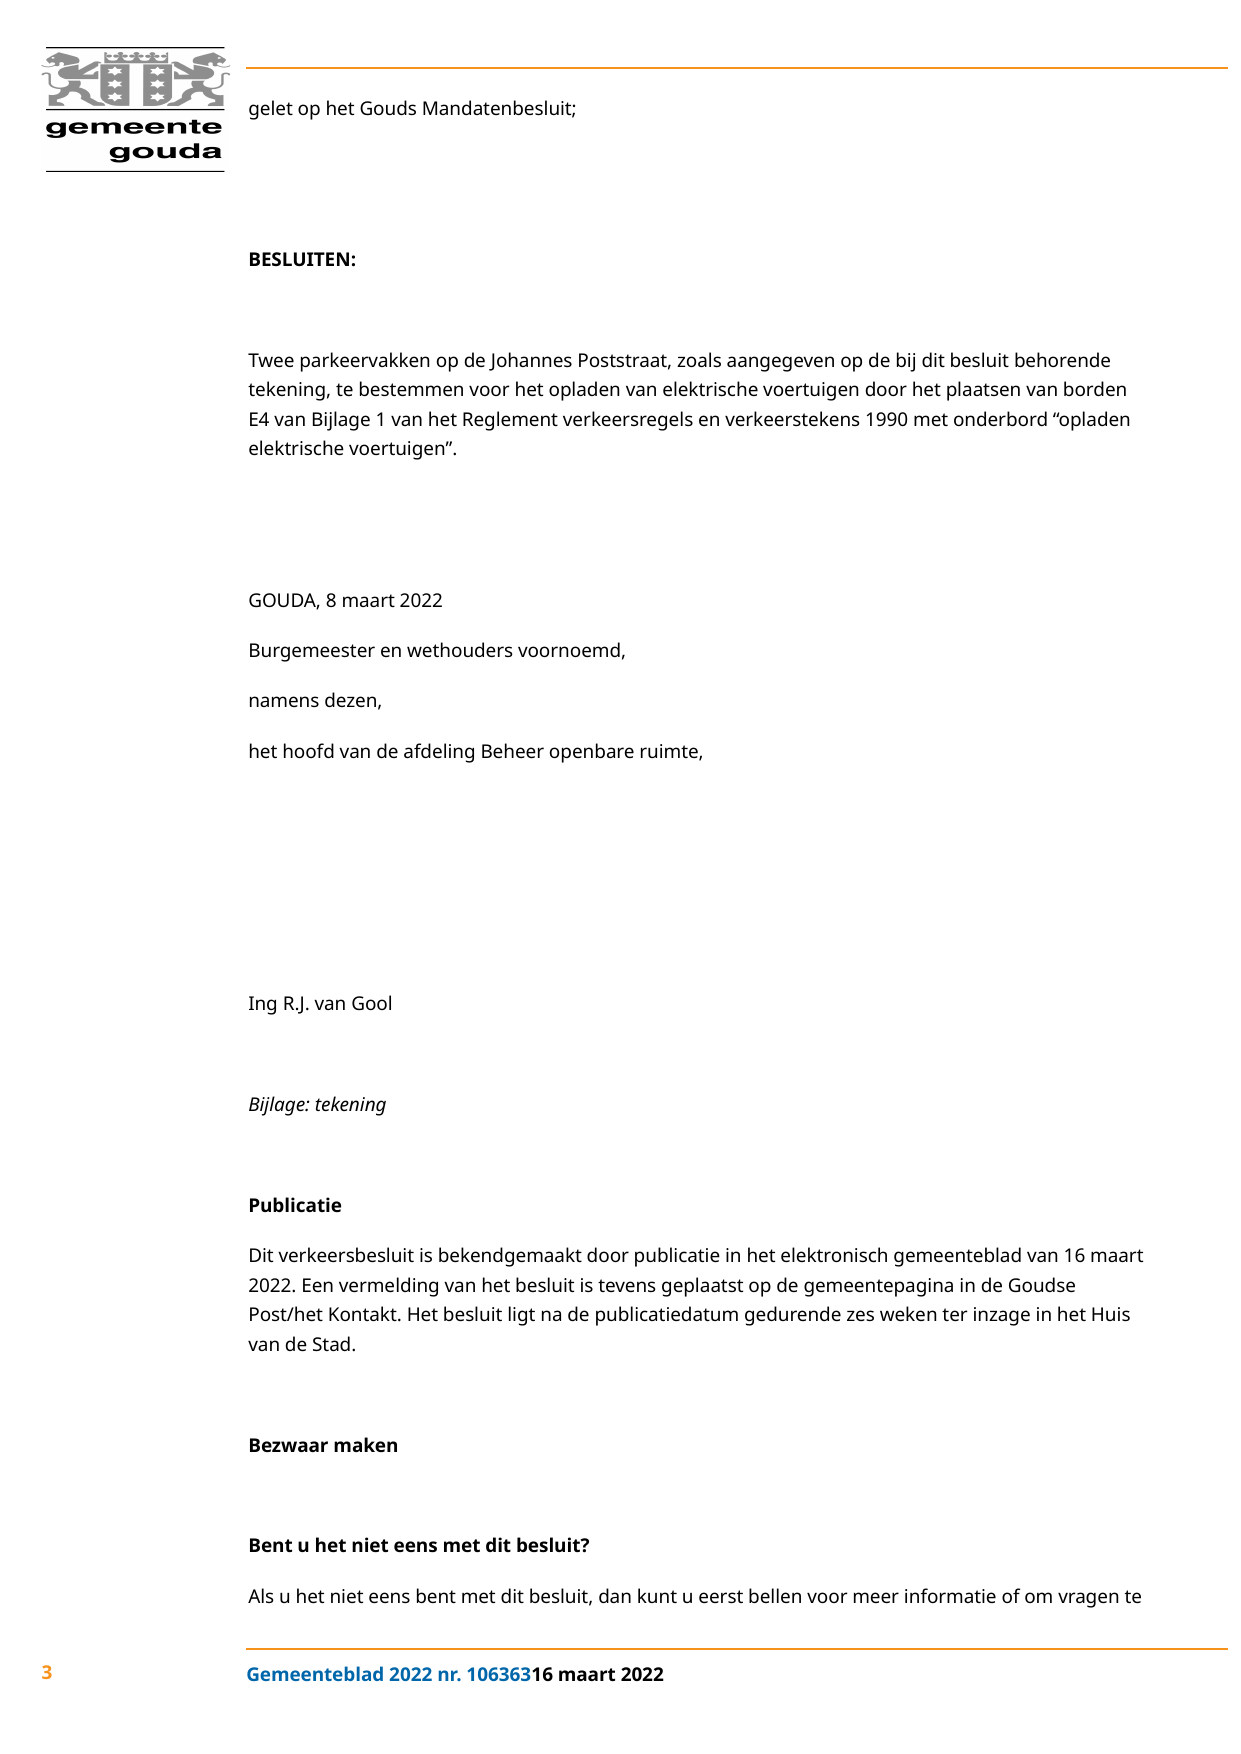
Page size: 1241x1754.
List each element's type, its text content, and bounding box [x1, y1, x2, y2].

text Twee parkeervakken op de Johannes Poststraat, zoals aangegeven op de bij dit besluit behorende tekening, te bestemmen voor het opladen van elektrische voertuigen door het plaatsen van borden E4 van Bijlage 1 van het Reglement verkeersregels en verkeerstekens 1990 met onderbord “opladen elektrische voertuigen”. [248, 347, 1152, 461]
text Burgemeester en wethouders voornoemd, [248, 637, 1152, 663]
text Bezwaar maken [248, 1432, 1152, 1458]
text BESLUITEN: [248, 246, 1152, 272]
text Dit verkeersbesluit is bekendgemaakt door publicatie in het elektronisch gemeenteblad van 16 maart 2022. Een vermelding van het besluit is tevens geplaatst op de gemeentepagina in de Goudse Post/het Kontakt. Het besluit ligt na de publicatiedatum gedurende zes weken ter inzage in het Huis van de Stad. [248, 1242, 1152, 1357]
text gelet op het Gouds Mandatenbesluit; [248, 95, 1152, 121]
text namens dezen, [248, 688, 1152, 713]
text Als u het niet eens bent met dit besluit, dan kunt u eerst bellen voor meer informatie of om vragen te [248, 1583, 1152, 1609]
text het hoofd van de afdeling Beheer openbare ruimte, [248, 738, 1152, 764]
text Publicatie [248, 1192, 1152, 1218]
text Bijlage: tekening [248, 1091, 1152, 1117]
text Bent u het niet eens met dit besluit? [248, 1533, 1152, 1558]
picture [41, 47, 231, 172]
text GOUDA, 8 maart 2022 [248, 587, 1152, 613]
text Ing R.J. van Gool [248, 990, 1152, 1016]
